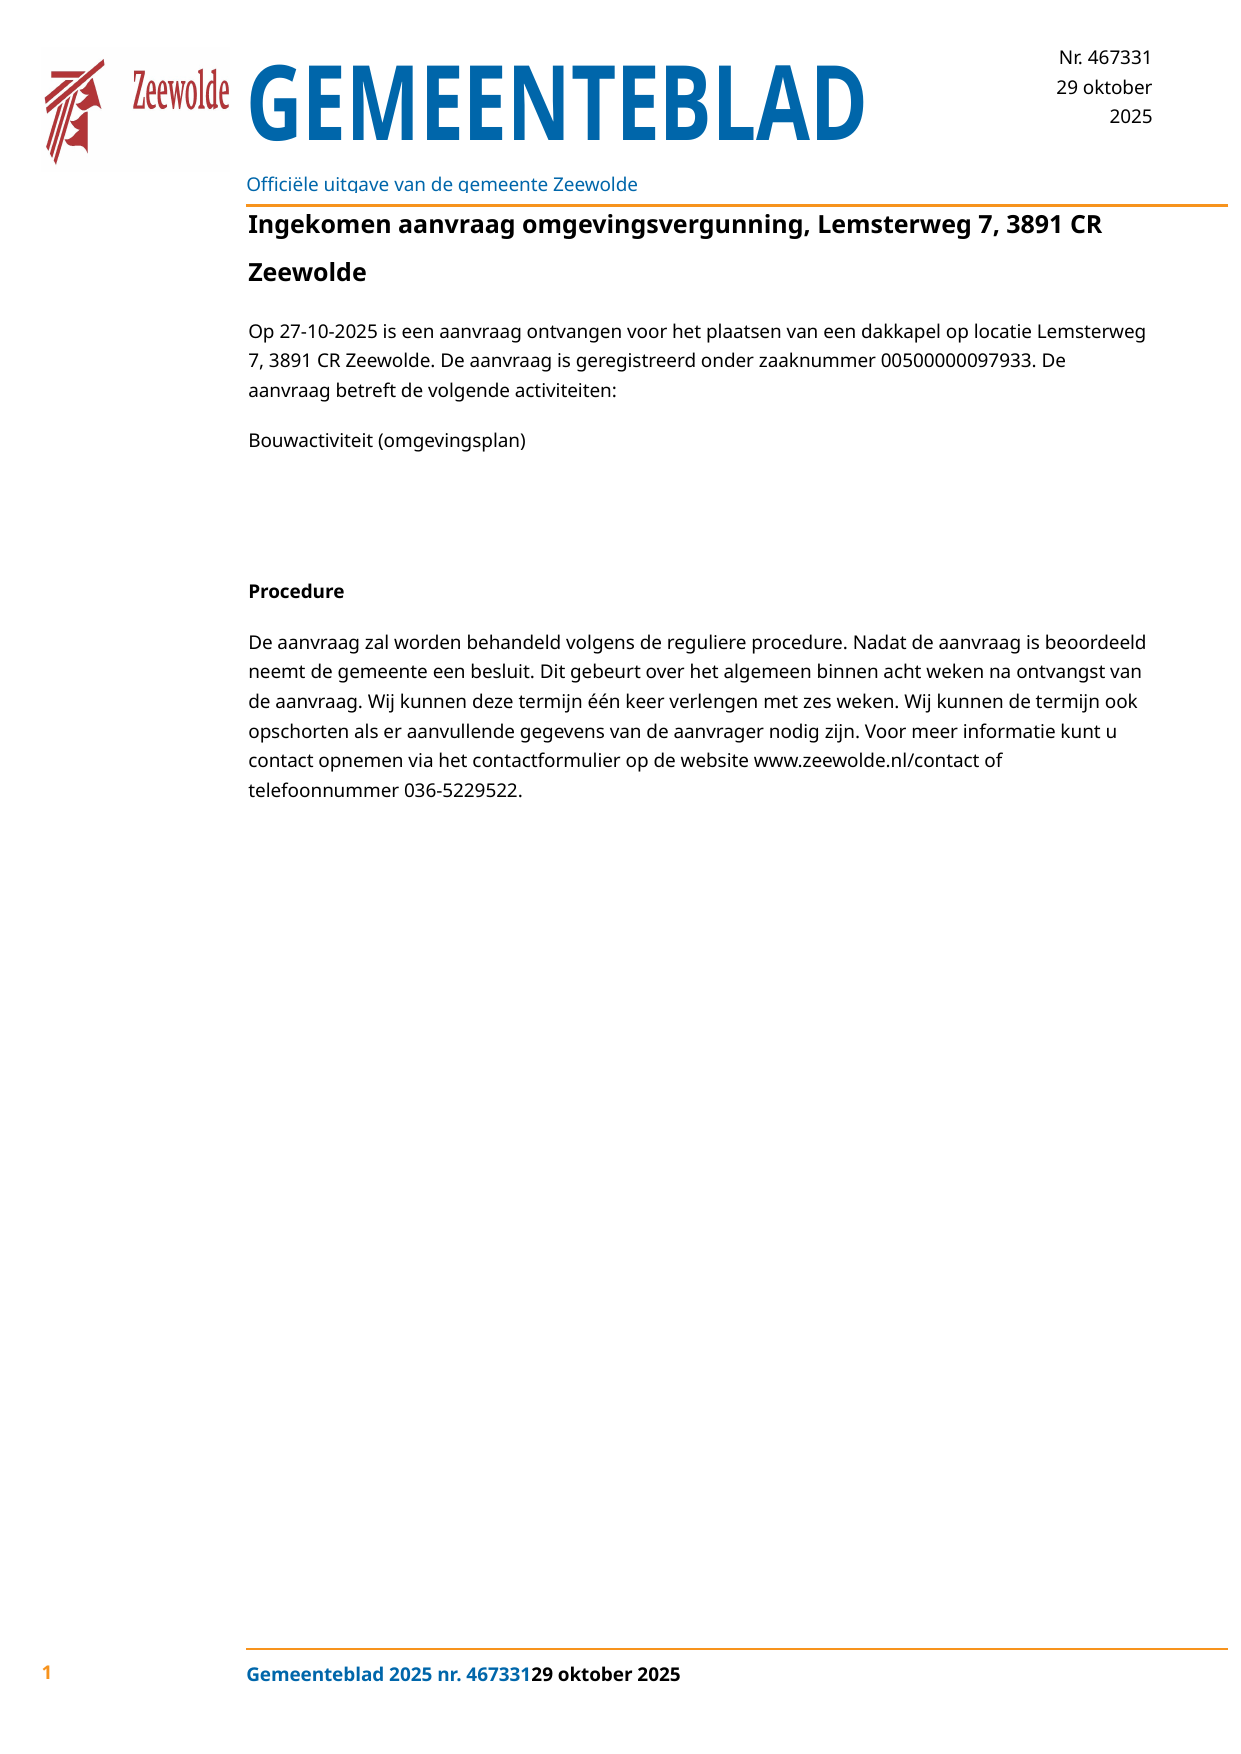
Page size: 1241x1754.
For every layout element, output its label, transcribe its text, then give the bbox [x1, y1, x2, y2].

text Procedure [248, 579, 1152, 604]
text Ingekomen aanvraag omgevingsvergunning, Lemsterweg 7, 3891 CR Zeewolde [248, 207, 1152, 288]
text Bouwactiviteit (omgevingsplan) [248, 427, 1152, 453]
text Op 27-10-2025 is een aanvraag ontvangen voor het plaatsen van een dakkapel op locatie Lemsterweg 7, 3891 CR Zeewolde. De aanvraag is geregistreerd onder zaaknummer 00500000097933. De aanvraag betreft de volgende activiteiten: [248, 318, 1152, 403]
text De aanvraag zal worden behandeld volgens de reguliere procedure. Nadat de aanvraag is beoordeeld neemt de gemeente een besluit. Dit gebeurt over het algemeen binnen acht weken na ontvangst van de aanvraag. Wij kunnen deze termijn één keer verlengen met zes weken. Wij kunnen de termijn ook opschorten als er aanvullende gegevens van de aanvrager nodig zijn. Voor meer informatie kunt u contact opnemen via het contactformulier op de website www.zeewolde.nl/contact of telefoonnummer 036-5229522. [248, 629, 1152, 803]
picture [41, 47, 231, 172]
